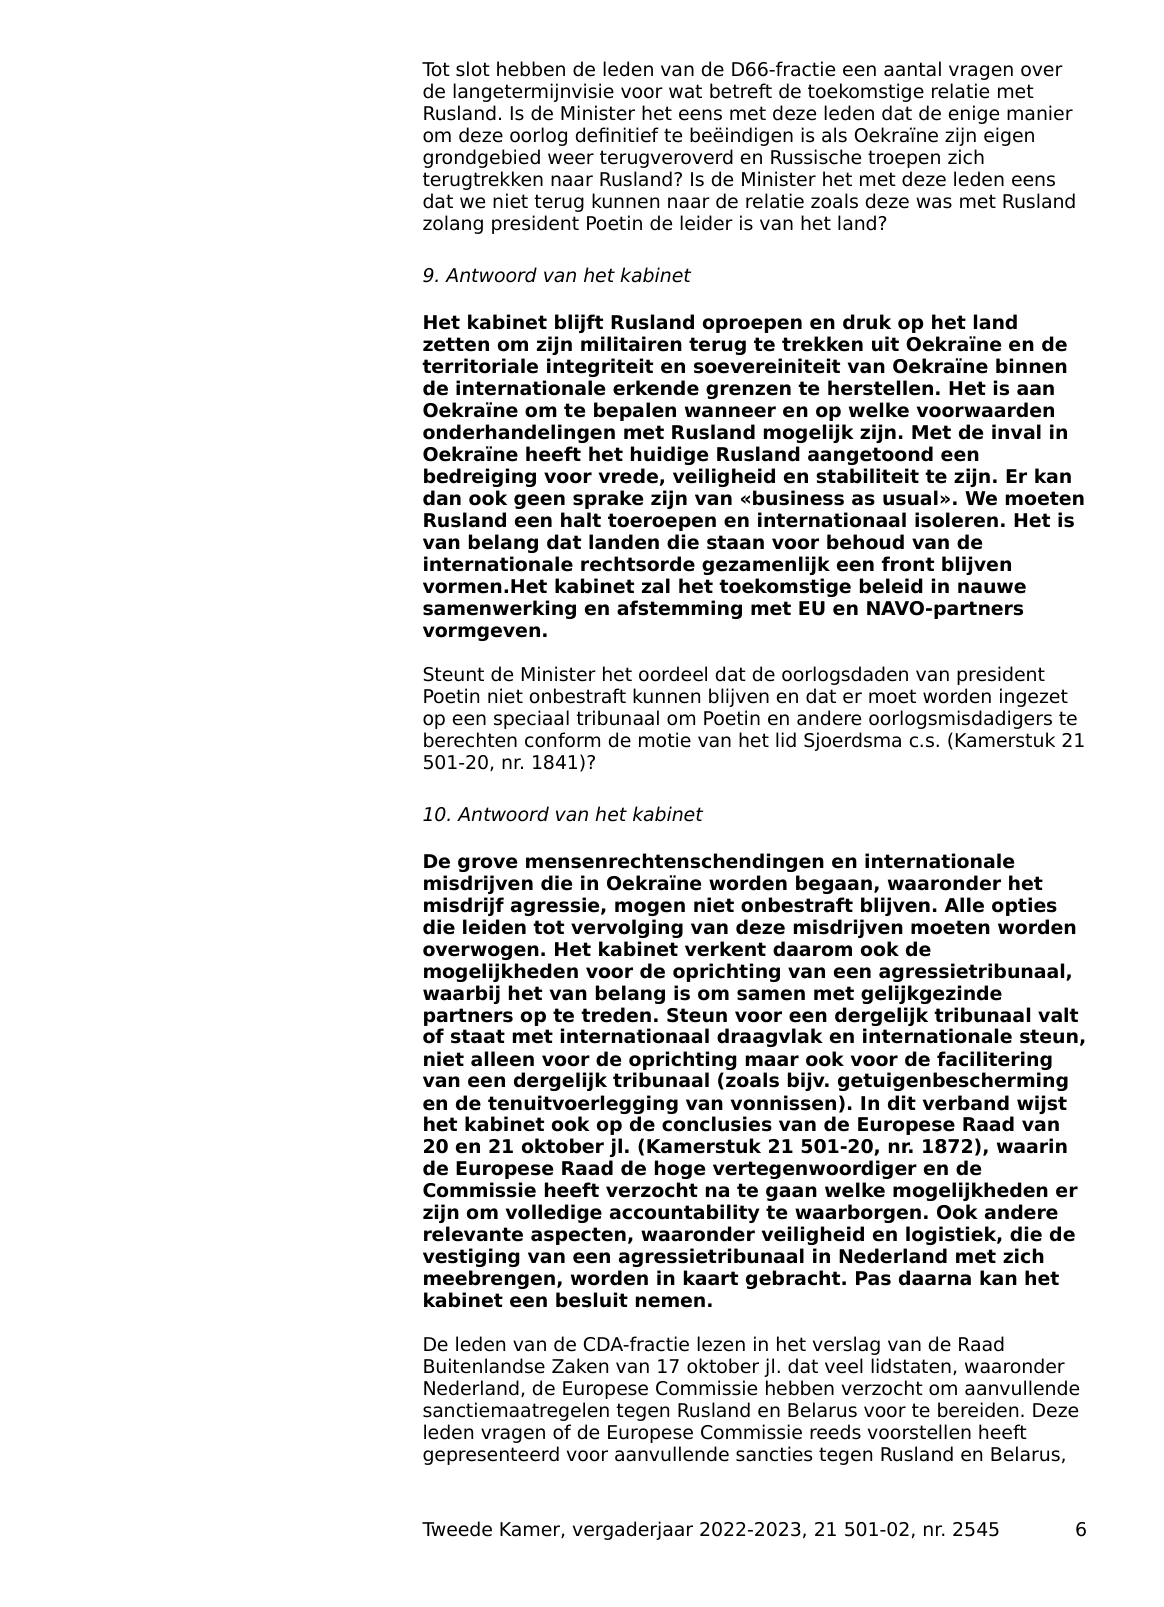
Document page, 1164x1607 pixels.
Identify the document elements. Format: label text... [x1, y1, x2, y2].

text Tot slot hebben de leden van de D66-fractie een aantal vragen over de langetermijnvisie voor wat betreft de toekomstige relatie met Rusland. Is de Minister het eens met deze leden dat de enige manier om deze oorlog definitief te beëindigen is als Oekraïne zijn eigen grondgebied weer terugveroverd en Russische troepen zich terugtrekken naar Rusland? Is de Minister het met deze leden eens dat we niet terug kunnen naar de relatie zoals deze was met Rusland zolang president Poetin de leider is van het land? [422, 59, 1087, 235]
subtitle 10. Antwoord van het kabinet [422, 804, 1087, 826]
text Steunt de Minister het oordeel dat de oorlogsdaden van president Poetin niet onbestraft kunnen blijven en dat er moet worden ingezet op een speciaal tribunaal om Poetin en andere oorlogsmisdadigers te berechten conform de motie van het lid Sjoerdsma c.s. (Kamerstuk 21 501-20, nr. 1841)? [422, 664, 1087, 774]
text De grove mensenrechtenschendingen en internationale misdrijven die in Oekraïne worden begaan, waaronder het misdrijf agressie, mogen niet onbestraft blijven. Alle opties die leiden tot vervolging van deze misdrijven moeten worden overwogen. Het kabinet verkent daarom ook de mogelijkheden voor de oprichting van een agressietribunaal, waarbij het van belang is om samen met gelijkgezinde partners op te treden. Steun voor een dergelijk tribunaal valt of staat met internationaal draagvlak en internationale steun, niet alleen voor de oprichting maar ook voor de facilitering van een dergelijk tribunaal (zoals bijv. getuigenbescherming en de tenuitvoerlegging van vonnissen). In dit verband wijst het kabinet ook op de conclusies van de Europese Raad van 20 en 21 oktober jl. (Kamerstuk 21 501-20, nr. 1872), waarin de Europese Raad de hoge vertegenwoordiger en de Commissie heeft verzocht na te gaan welke mogelijkheden er zijn om volledige accountability te waarborgen. Ook andere relevante aspecten, waaronder veiligheid en logistiek, die de vestiging van een agressietribunaal in Nederland met zich meebrengen, worden in kaart gebracht. Pas daarna kan het kabinet een besluit nemen. [422, 851, 1087, 1312]
text De leden van de CDA-fractie lezen in het verslag van de Raad Buitenlandse Zaken van 17 oktober jl. dat veel lidstaten, waaronder Nederland, de Europese Commissie hebben verzocht om aanvullende sanctiemaatregelen tegen Rusland en Belarus voor te bereiden. Deze leden vragen of de Europese Commissie reeds voorstellen heeft gepresenteerd voor aanvullende sancties tegen Rusland en Belarus, [422, 1334, 1087, 1466]
subtitle 9. Antwoord van het kabinet [422, 265, 1087, 287]
text Het kabinet blijft Rusland oproepen en druk op het land zetten om zijn militairen terug te trekken uit Oekraïne en de territoriale integriteit en soevereiniteit van Oekraïne binnen de internationale erkende grenzen te herstellen. Het is aan Oekraïne om te bepalen wanneer en op welke voorwaarden onderhandelingen met Rusland mogelijk zijn. Met de inval in Oekraïne heeft het huidige Rusland aangetoond een bedreiging voor vrede, veiligheid en stabiliteit te zijn. Er kan dan ook geen sprake zijn van «business as usual». We moeten Rusland een halt toeroepen en internationaal isoleren. Het is van belang dat landen die staan voor behoud van de internationale rechtsorde gezamenlijk een front blijven vormen.Het kabinet zal het toekomstige beleid in nauwe samenwerking en afstemming met EU en NAVO-partners vormgeven. [422, 312, 1087, 642]
